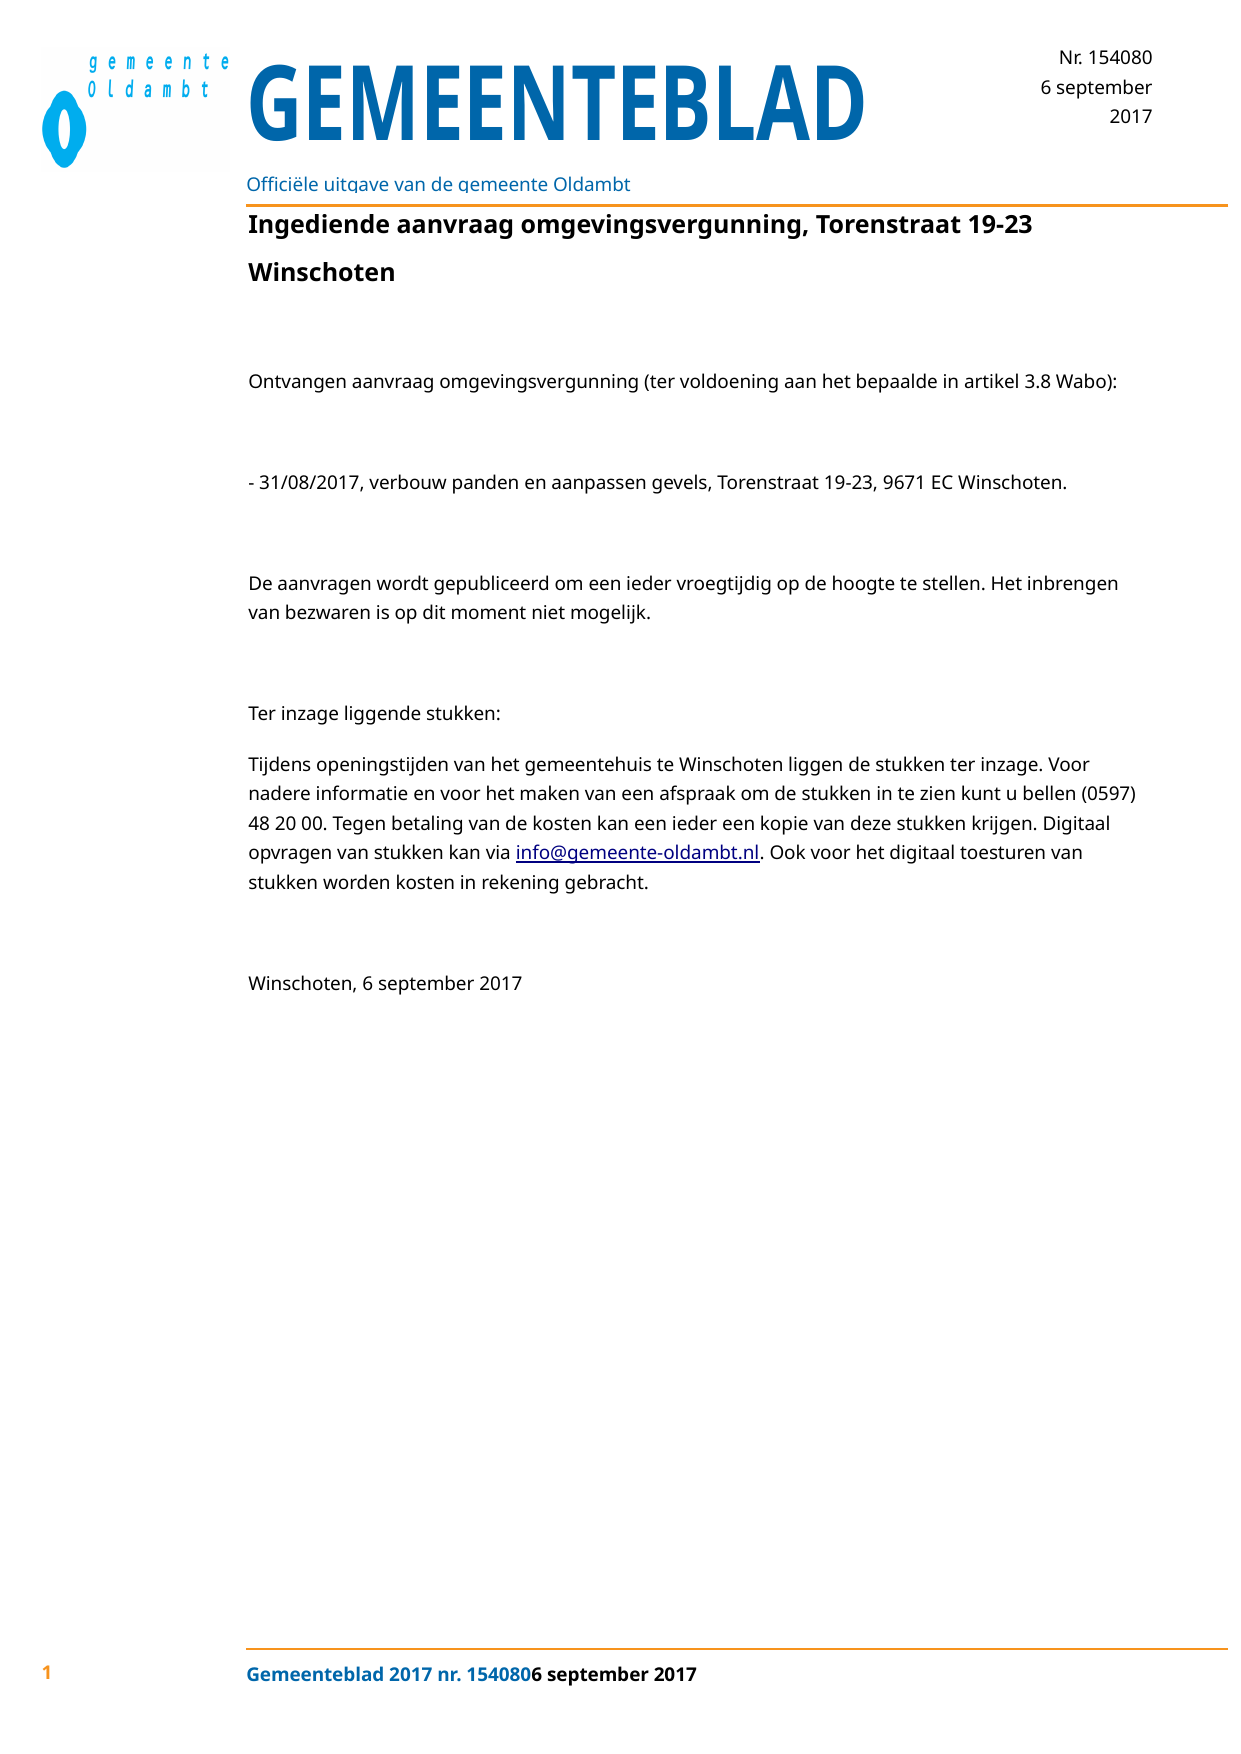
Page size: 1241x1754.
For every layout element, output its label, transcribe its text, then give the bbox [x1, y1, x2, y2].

text Winschoten, 6 september 2017 [248, 970, 1152, 996]
text De aanvragen wordt gepubliceerd om een ieder vroegtijdig op de hoogte te stellen. Het inbrengen van bezwaren is op dit moment niet mogelijk. [248, 570, 1152, 625]
text Tijdens openingstijden van het gemeentehuis te Winschoten liggen de stukken ter inzage. Voor nadere informatie en voor het maken van een afspraak om de stukken in te zien kunt u bellen (0597) 48 20 00. Tegen betaling van de kosten kan een ieder een kopie van deze stukken krijgen. Digitaal opvragen van stukken kan via info@gemeente-oldambt.nl. Ook voor het digitaal toesturen van stukken worden kosten in rekening gebracht. [248, 751, 1152, 895]
text Ontvangen aanvraag omgevingsvergunning (ter voldoening aan het bepaalde in artikel 3.8 Wabo): [248, 368, 1152, 394]
picture [41, 47, 231, 172]
text - 31/08/2017, verbouw panden en aanpassen gevels, Torenstraat 19-23, 9671 EC Winschoten. [248, 469, 1152, 495]
text Ter inzage liggende stukken: [248, 700, 1152, 726]
text Ingediende aanvraag omgevingsvergunning, Torenstraat 19-23 Winschoten [248, 207, 1152, 288]
